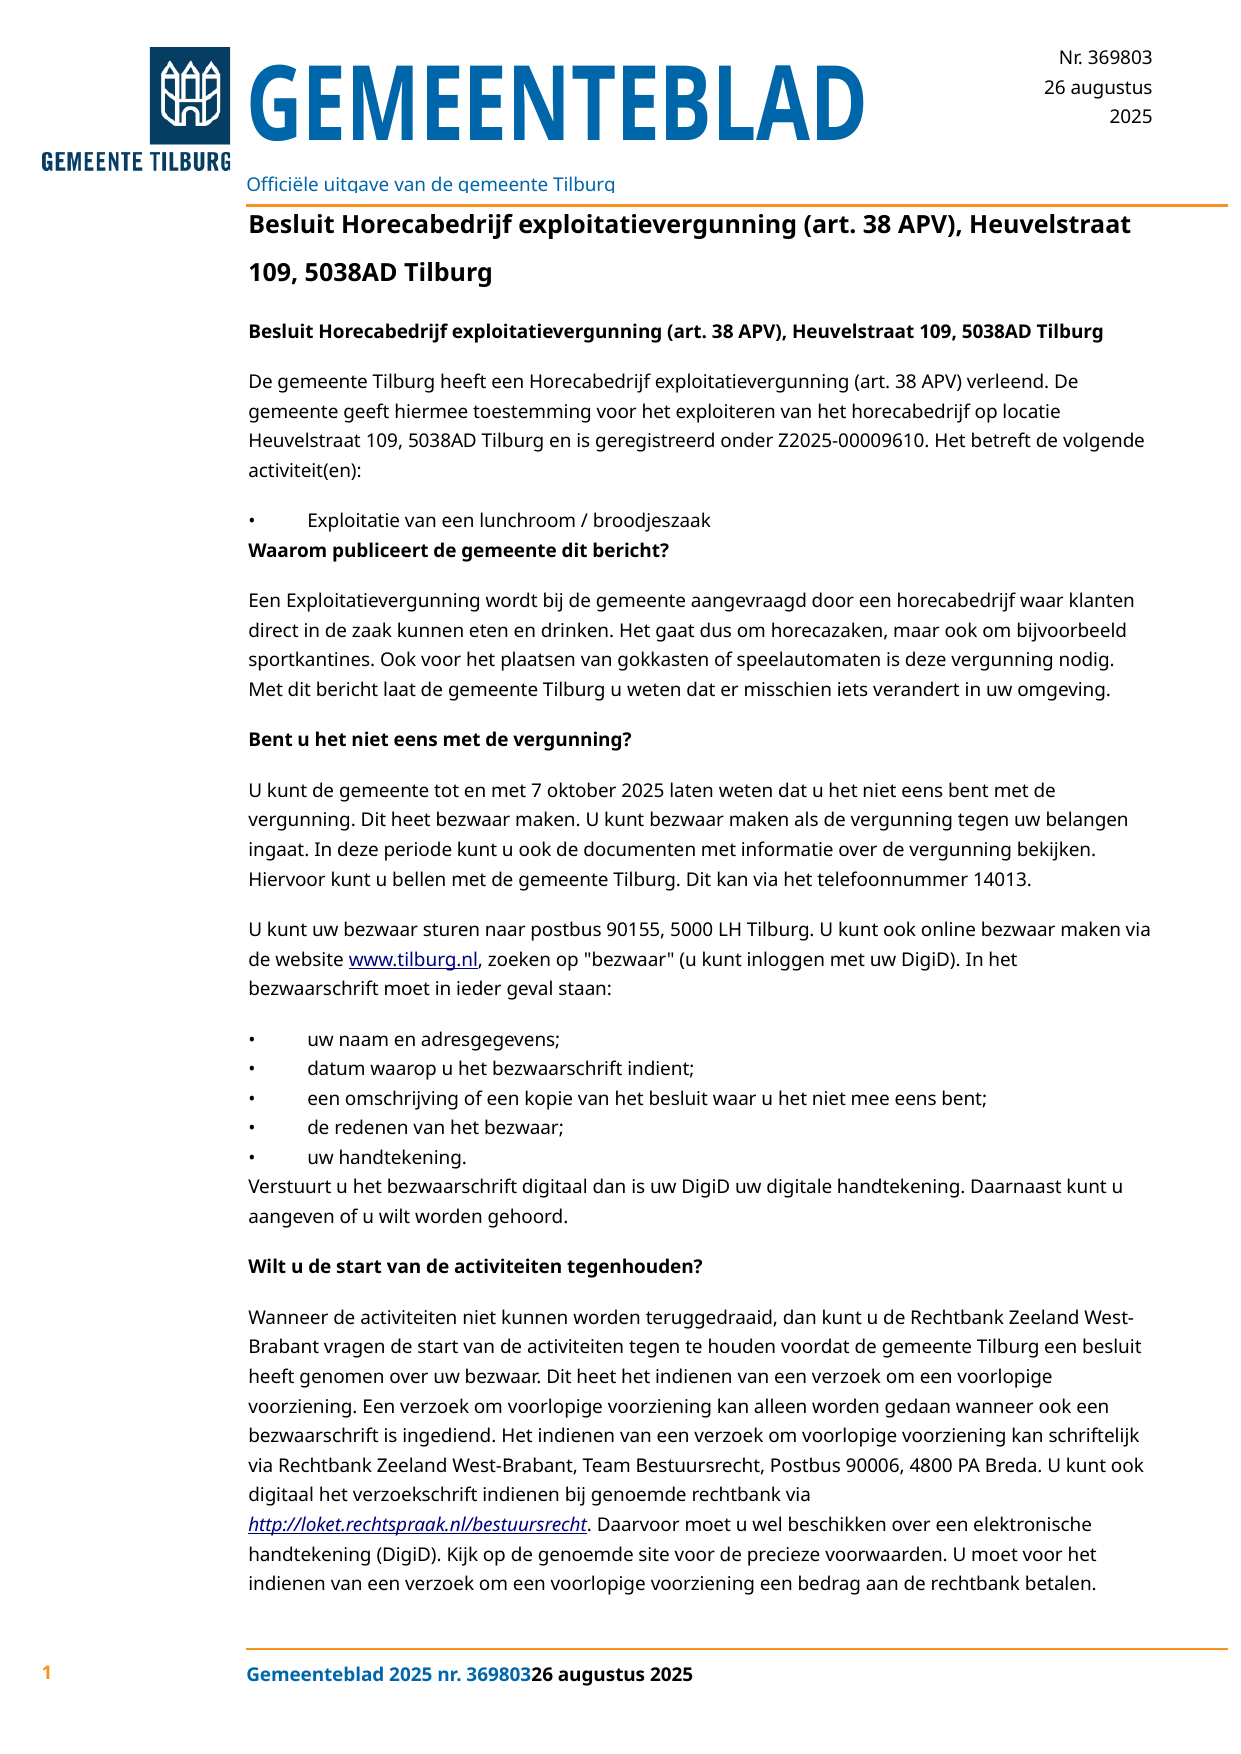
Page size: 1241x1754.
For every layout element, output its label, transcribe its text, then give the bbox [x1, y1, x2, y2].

list Exploitatie van een lunchroom / broodjeszaak [248, 507, 1152, 533]
text Besluit Horecabedrijf exploitatievergunning (art. 38 APV), Heuvelstraat 109, 5038AD Tilburg [248, 318, 1152, 344]
list datum waarop u het bezwaarschrift indient; [248, 1055, 1152, 1081]
text Besluit Horecabedrijf exploitatievergunning (art. 38 APV), Heuvelstraat 109, 5038AD Tilburg [248, 207, 1152, 288]
text Verstuurt u het bezwaarschrift digitaal dan is uw DigiD uw digitale handtekening. Daarnaast kunt u aangeven of u wilt worden gehoord. [248, 1174, 1152, 1229]
list de redenen van het bezwaar; [248, 1114, 1152, 1140]
text U kunt de gemeente tot en met 7 oktober 2025 laten weten dat u het niet eens bent met de vergunning. Dit heet bezwaar maken. U kunt bezwaar maken als de vergunning tegen uw belangen ingaat. In deze periode kunt u ook de documenten met informatie over de vergunning bekijken. Hiervoor kunt u bellen met de gemeente Tilburg. Dit kan via het telefoonnummer 14013. [248, 777, 1152, 892]
picture [41, 47, 231, 172]
text U kunt uw bezwaar sturen naar postbus 90155, 5000 LH Tilburg. U kunt ook online bezwaar maken via de website www.tilburg.nl, zoeken op "bezwaar" (u kunt inloggen met uw DigiD). In het bezwaarschrift moet in ieder geval staan: [248, 916, 1152, 1001]
text Wanneer de activiteiten niet kunnen worden teruggedraaid, dan kunt u de Rechtbank Zeeland West-Brabant vragen de start van de activiteiten tegen te houden voordat de gemeente Tilburg een besluit heeft genomen over uw bezwaar. Dit heet het indienen van een verzoek om een voorlopige voorziening. Een verzoek om voorlopige voorziening kan alleen worden gedaan wanneer ook een bezwaarschrift is ingediend. Het indienen van een verzoek om voorlopige voorziening kan schriftelijk via Rechtbank Zeeland West-Brabant, Team Bestuursrecht, Postbus 90006, 4800 PA Breda. U kunt ook digitaal het verzoekschrift indienen bij genoemde rechtbank via http://loket.rechtspraak.nl/bestuursrecht. Daarvoor moet u wel beschikken over een elektronische handtekening (DigiD). Kijk op de genoemde site voor de precieze voorwaarden. U moet voor het indienen van een verzoek om een voorlopige voorziening een bedrag aan de rechtbank betalen. [248, 1304, 1152, 1596]
list een omschrijving of een kopie van het besluit waar u het niet mee eens bent; [248, 1085, 1152, 1111]
list uw handtekening. [248, 1144, 1152, 1170]
text Waarom publiceert de gemeente dit bericht? [248, 537, 1152, 563]
text Wilt u de start van de activiteiten tegenhouden? [248, 1254, 1152, 1279]
text De gemeente Tilburg heeft een Horecabedrijf exploitatievergunning (art. 38 APV) verleend. De gemeente geeft hiermee toestemming voor het exploiteren van het horecabedrijf op locatie Heuvelstraat 109, 5038AD Tilburg en is geregistreerd onder Z2025-00009610. Het betreft de volgende activiteit(en): [248, 368, 1152, 483]
text Een Exploitatievergunning wordt bij de gemeente aangevraagd door een horecabedrijf waar klanten direct in de zaak kunnen eten en drinken. Het gaat dus om horecazaken, maar ook om bijvoorbeeld sportkantines. Ook voor het plaatsen van gokkasten of speelautomaten is deze vergunning nodig. Met dit bericht laat de gemeente Tilburg u weten dat er misschien iets verandert in uw omgeving. [248, 587, 1152, 702]
list uw naam en adresgegevens; [248, 1026, 1152, 1052]
text Bent u het niet eens met de vergunning? [248, 727, 1152, 752]
